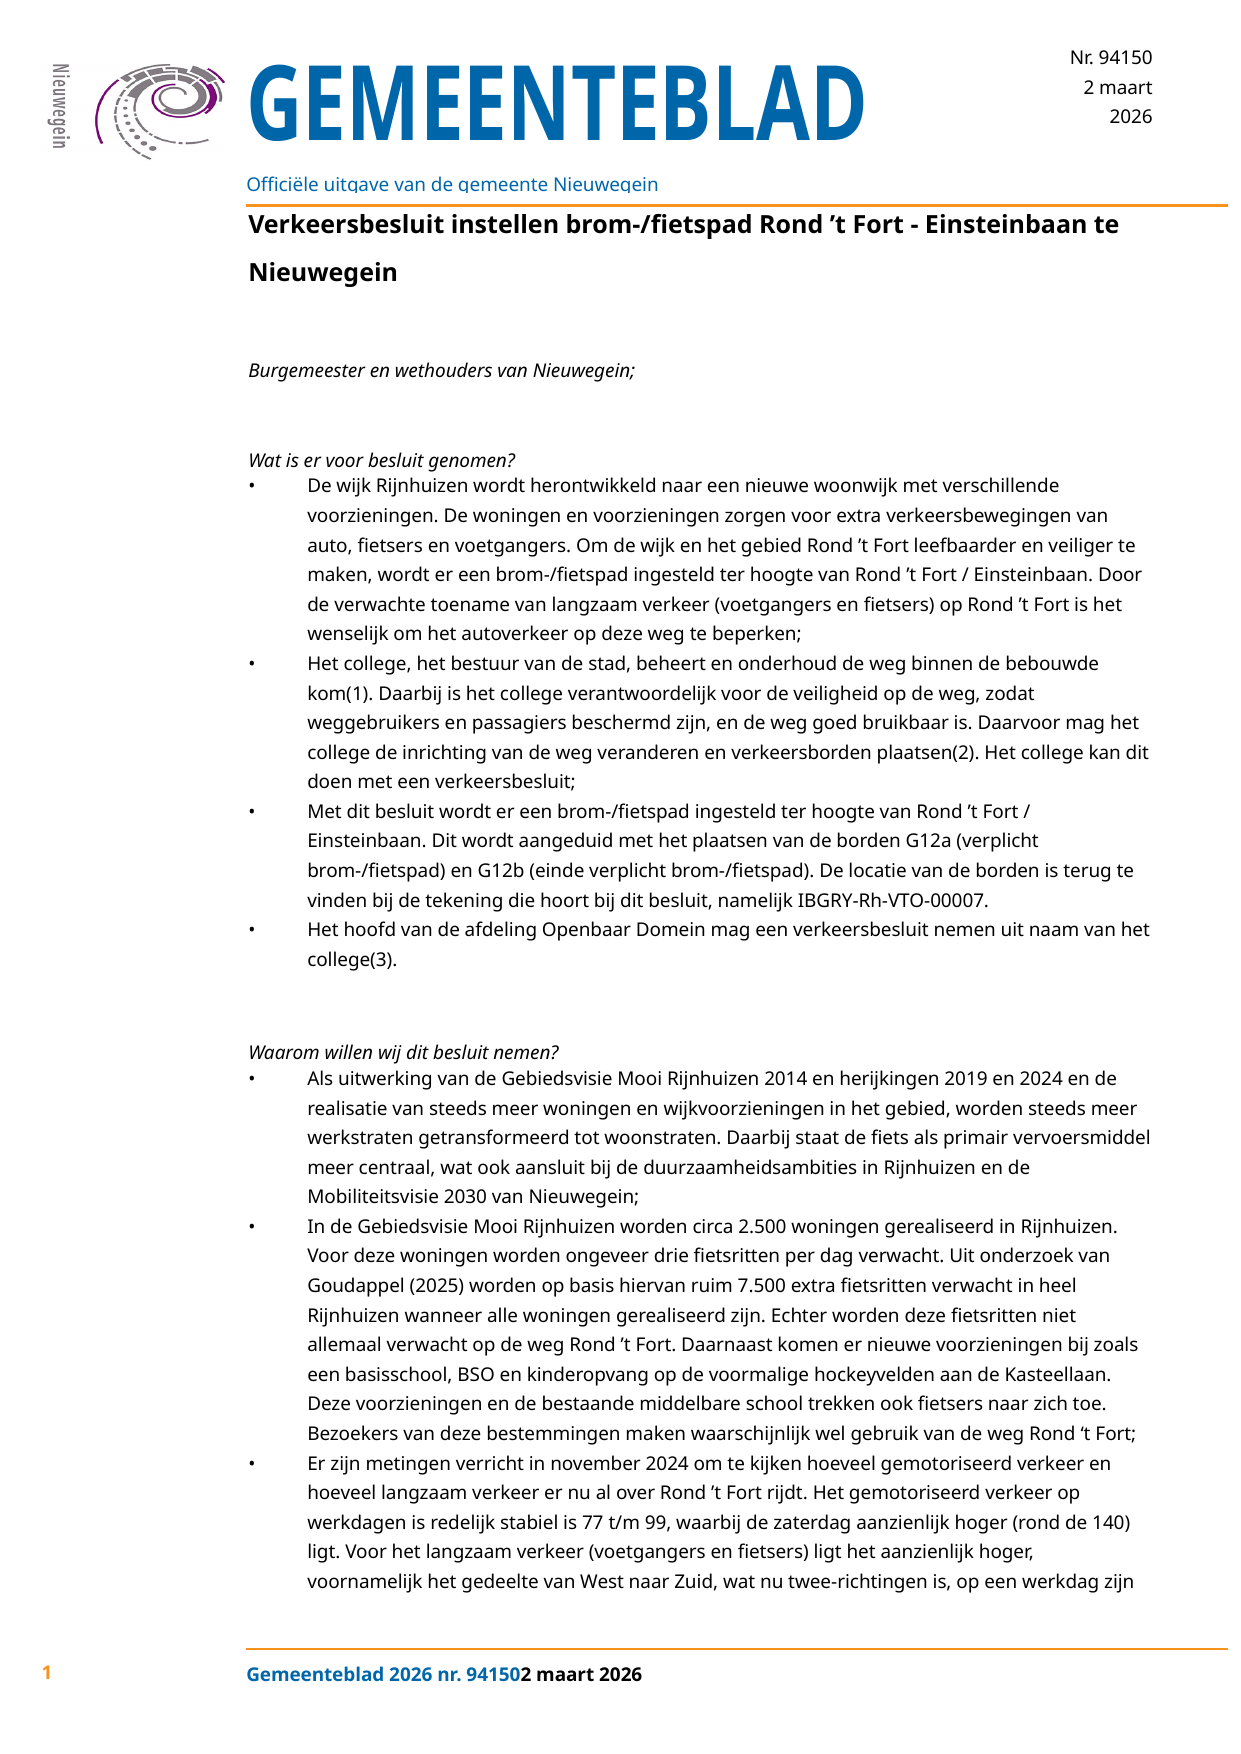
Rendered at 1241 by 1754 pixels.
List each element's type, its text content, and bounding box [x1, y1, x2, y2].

list In de Gebiedsvisie Mooi Rijnhuizen worden circa 2.500 woningen gerealiseerd in Rijnhuizen. Voor deze woningen worden ongeveer drie fietsritten per dag verwacht. Uit onderzoek van Goudappel (2025) worden op basis hiervan ruim 7.500 extra fietsritten verwacht in heel Rijnhuizen wanneer alle woningen gerealiseerd zijn. Echter worden deze fietsritten niet allemaal verwacht op de weg Rond ’t Fort. Daarnaast komen er nieuwe voorzieningen bij zoals een basisschool, BSO en kinderopvang op de voormalige hockeyvelden aan de Kasteellaan. Deze voorzieningen en de bestaande middelbare school trekken ook fietsers naar zich toe. Bezoekers van deze bestemmingen maken waarschijnlijk wel gebruik van de weg Rond ‘t Fort; [248, 1213, 1152, 1446]
text Burgemeester en wethouders van Nieuwegein; [248, 357, 1152, 383]
list De wijk Rijnhuizen wordt herontwikkeld naar een nieuwe woonwijk met verschillende voorzieningen. De woningen en voorzieningen zorgen voor extra verkeersbewegingen van auto, fietsers en voetgangers. Om de wijk en het gebied Rond ’t Fort leefbaarder en veiliger te maken, wordt er een brom-/fietspad ingesteld ter hoogte van Rond ’t Fort / Einsteinbaan. Door de verwachte toename van langzaam verkeer (voetgangers en fietsers) op Rond ’t Fort is het wenselijk om het autoverkeer op deze weg te beperken; [248, 473, 1152, 646]
list Er zijn metingen verricht in november 2024 om te kijken hoeveel gemotoriseerd verkeer en hoeveel langzaam verkeer er nu al over Rond ’t Fort rijdt. Het gemotoriseerd verkeer op werkdagen is redelijk stabiel is 77 t/m 99, waarbij de zaterdag aanzienlijk hoger (rond de 140) ligt. Voor het langzaam verkeer (voetgangers en fietsers) ligt het aanzienlijk hoger, voornamelijk het gedeelte van West naar Zuid, wat nu twee-richtingen is, op een werkdag zijn [248, 1450, 1152, 1594]
picture [41, 47, 231, 172]
text Wat is er voor besluit genomen? [248, 447, 1152, 473]
list Met dit besluit wordt er een brom-/fietspad ingesteld ter hoogte van Rond ’t Fort / Einsteinbaan. Dit wordt aangeduid met het plaatsen van de borden G12a (verplicht brom-/fietspad) en G12b (einde verplicht brom-/fietspad). De locatie van de borden is terug te vinden bij de tekening die hoort bij dit besluit, namelijk IBGRY-Rh-VTO-00007. [248, 798, 1152, 912]
text Waarom willen wij dit besluit nemen? [248, 1039, 1152, 1065]
list Het college, het bestuur van de stad, beheert en onderhoud de weg binnen de bebouwde kom(1). Daarbij is het college verantwoordelijk voor de veiligheid op de weg, zodat weggebruikers en passagiers beschermd zijn, en de weg goed bruikbaar is. Daarvoor mag het college de inrichting van de weg veranderen en verkeersborden plaatsen(2). Het college kan dit doen met een verkeersbesluit; [248, 650, 1152, 794]
list Als uitwerking van de Gebiedsvisie Mooi Rijnhuizen 2014 en herijkingen 2019 en 2024 en de realisatie van steeds meer woningen en wijkvoorzieningen in het gebied, worden steeds meer werkstraten getransformeerd tot woonstraten. Daarbij staat de fiets als primair vervoersmiddel meer centraal, wat ook aansluit bij de duurzaamheidsambities in Rijnhuizen en de Mobiliteitsvisie 2030 van Nieuwegein; [248, 1065, 1152, 1209]
list Het hoofd van de afdeling Openbaar Domein mag een verkeersbesluit nemen uit naam van het college(3). [248, 916, 1152, 972]
text Verkeersbesluit instellen brom-/fietspad Rond ’t Fort - Einsteinbaan te Nieuwegein [248, 207, 1152, 288]
